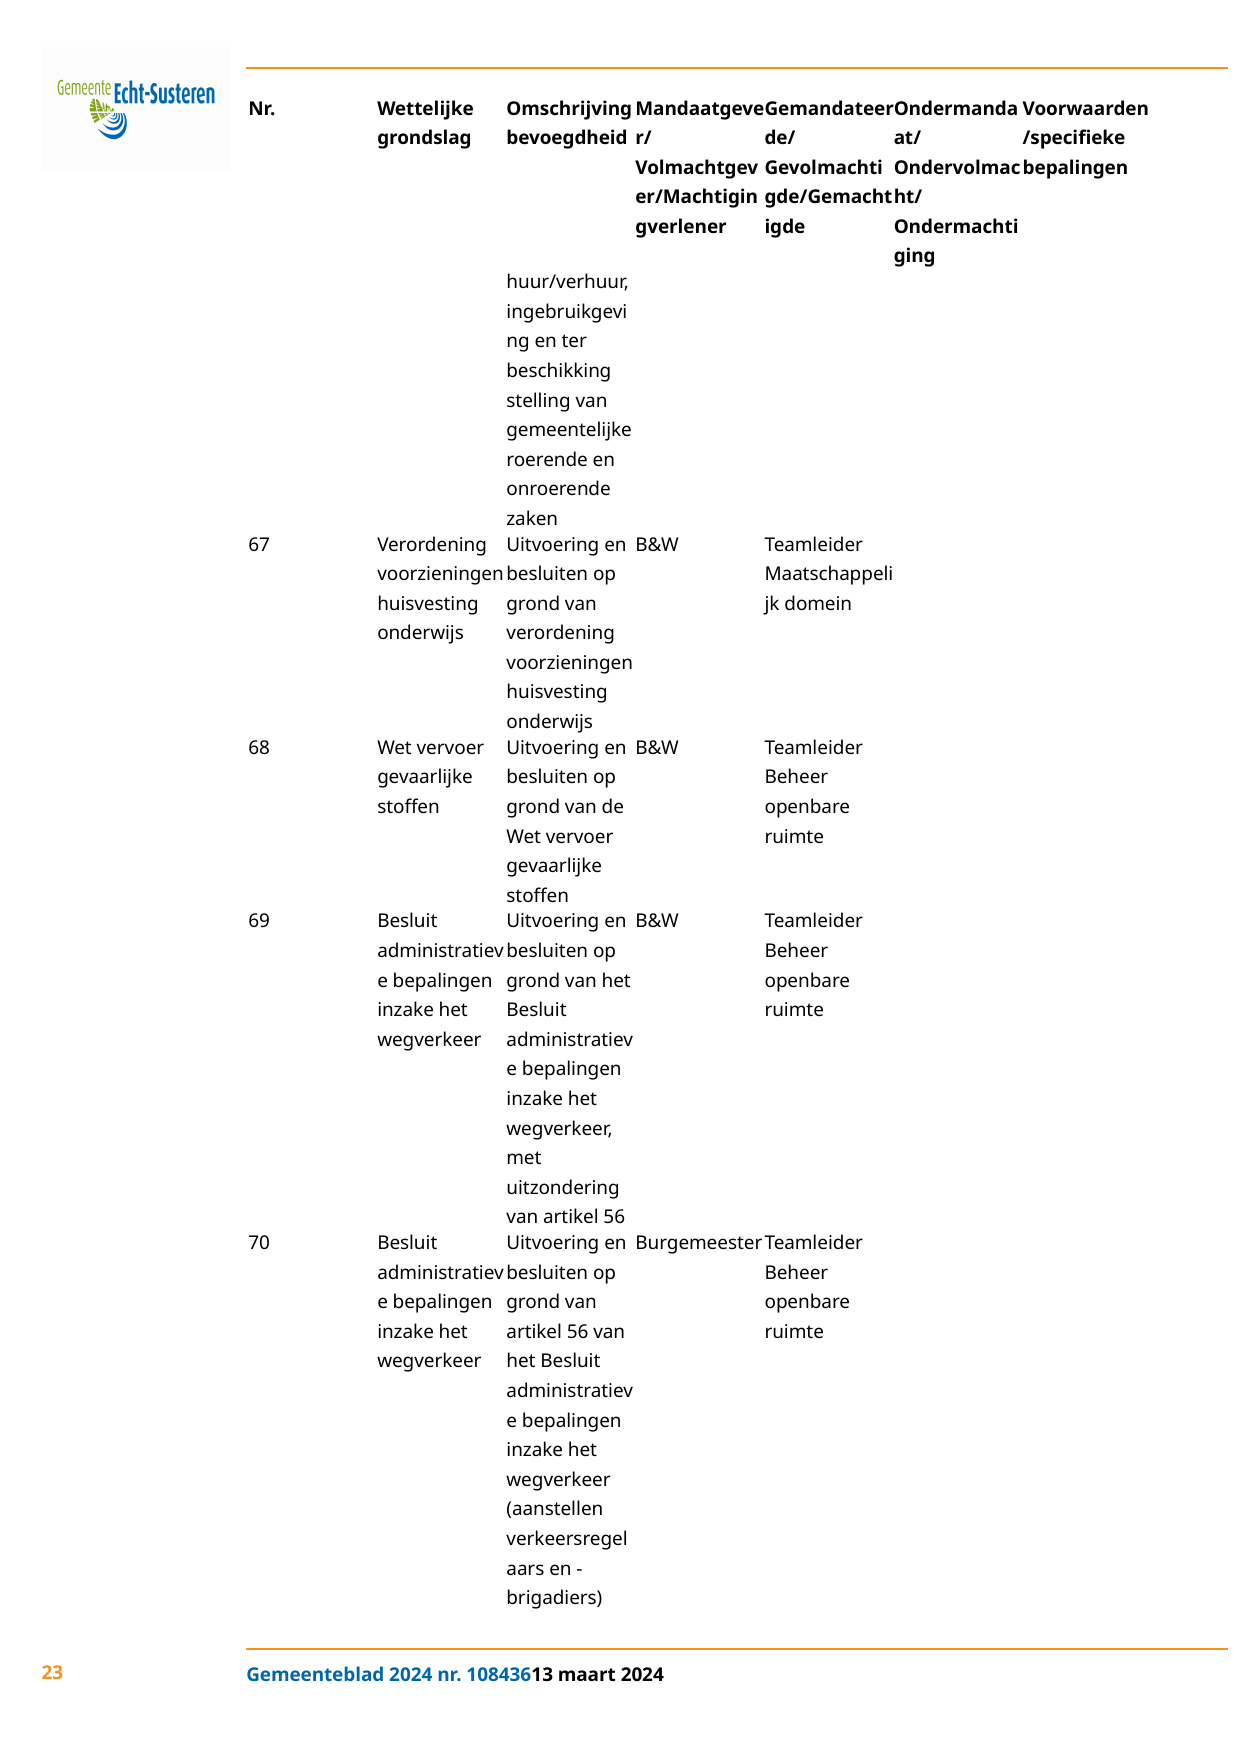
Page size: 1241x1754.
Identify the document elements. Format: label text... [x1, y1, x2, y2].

table_cell B&W [635, 531, 764, 734]
table_header Ondermandaat/ Ondervolmacht/ Ondermachtiging [894, 95, 1022, 268]
table_cell Teamleider Beheer openbare ruimte [764, 908, 893, 1229]
table_cell [1023, 531, 1152, 734]
table_cell Uitvoering en besluiten op grond van de Wet vervoer gevaarlijke stoffen [506, 734, 635, 908]
table_cell [377, 269, 506, 531]
table_cell 67 [248, 531, 377, 734]
table_cell [635, 269, 764, 531]
table_header Mandaatgever/ Volmachtgever/Machtigingverlener [635, 95, 764, 268]
table_cell [248, 269, 377, 531]
table_cell Uitvoering en besluiten op grond van artikel 56 van het Besluit administratieve bepalingen inzake het wegverkeer (aanstellen verkeersregelaars en -brigadiers) [506, 1229, 635, 1610]
table_cell Burgemeester [635, 1229, 764, 1610]
picture [41, 47, 231, 172]
table_header Wettelijke grondslag [377, 95, 506, 268]
table_cell [894, 908, 1022, 1229]
table_cell Verordening voorzieningen huisvesting onderwijs [377, 531, 506, 734]
table_cell Uitvoering en besluiten op grond van verordening voorzieningen huisvesting onderwijs [506, 531, 635, 734]
table_cell Teamleider Maatschappelijk domein [764, 531, 893, 734]
table_cell [764, 269, 893, 531]
table_cell [1023, 908, 1152, 1229]
table_cell [1023, 734, 1152, 908]
table_cell Besluit administratieve bepalingen inzake het wegverkeer [377, 908, 506, 1229]
table_cell Uitvoering en besluiten op grond van het Besluit administratieve bepalingen inzake het wegverkeer, met uitzondering van artikel 56 [506, 908, 635, 1229]
table_header Voorwaarden/specifieke bepalingen [1023, 95, 1152, 268]
table_cell [894, 531, 1022, 734]
table_cell 69 [248, 908, 377, 1229]
table_cell Teamleider Beheer openbare ruimte [764, 734, 893, 908]
table_cell B&W [635, 908, 764, 1229]
table_cell Wet vervoer gevaarlijke stoffen [377, 734, 506, 908]
table_header Nr. [248, 95, 377, 268]
table_header Gemandateerde/ Gevolmachtigde/Gemachtigde [764, 95, 893, 268]
table_cell B&W [635, 734, 764, 908]
table_cell [1023, 269, 1152, 531]
table_cell Teamleider Beheer openbare ruimte [764, 1229, 893, 1610]
table_cell [894, 269, 1022, 531]
table_cell huur/verhuur, ingebruikgeving en ter beschikking stelling van gemeentelijke roerende en onroerende zaken [506, 269, 635, 531]
table_cell [1023, 1229, 1152, 1610]
table_cell Besluit administratieve bepalingen inzake het wegverkeer [377, 1229, 506, 1610]
table_cell 68 [248, 734, 377, 908]
table_header Omschrijving bevoegdheid [506, 95, 635, 268]
table_cell [894, 1229, 1022, 1610]
table_cell 70 [248, 1229, 377, 1610]
table_cell [894, 734, 1022, 908]
